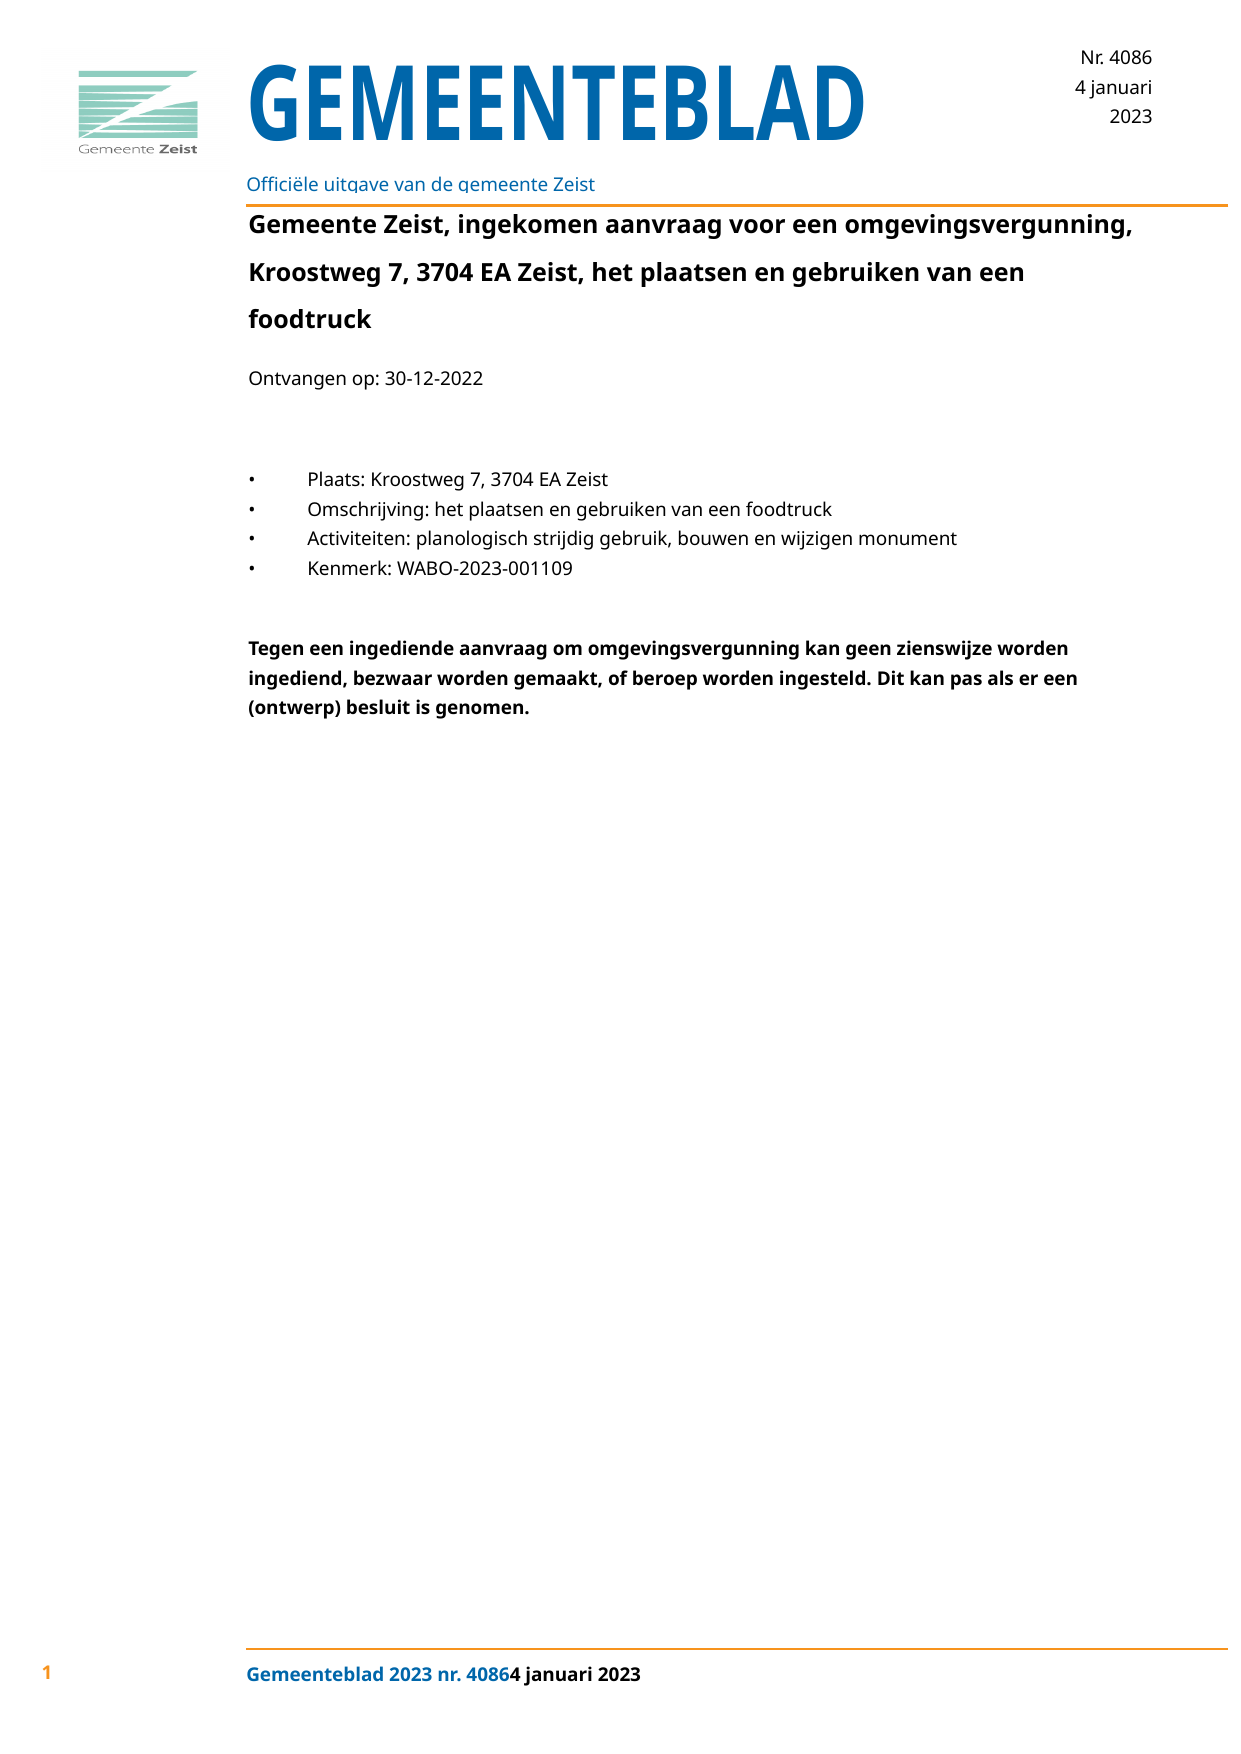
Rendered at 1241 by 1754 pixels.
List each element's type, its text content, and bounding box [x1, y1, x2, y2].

text Ontvangen op: 30-12-2022 [248, 366, 1152, 391]
list Kenmerk: WABO-2023-001109 [248, 555, 1152, 581]
text Tegen een ingediende aanvraag om omgevingsvergunning kan geen zienswijze worden ingediend, bezwaar worden gemaakt, of beroep worden ingesteld. Dit kan pas als er een (ontwerp) besluit is genomen. [248, 635, 1152, 720]
list Omschrijving: het plaatsen en gebruiken van een foodtruck [248, 496, 1152, 522]
list Plaats: Kroostweg 7, 3704 EA Zeist [248, 466, 1152, 492]
picture [41, 47, 231, 172]
list Activiteiten: planologisch strijdig gebruik, bouwen en wijzigen monument [248, 526, 1152, 551]
text Gemeente Zeist, ingekomen aanvraag voor een omgevingsvergunning, Kroostweg 7, 3704 EA Zeist, het plaatsen en gebruiken van een foodtruck [248, 207, 1152, 336]
